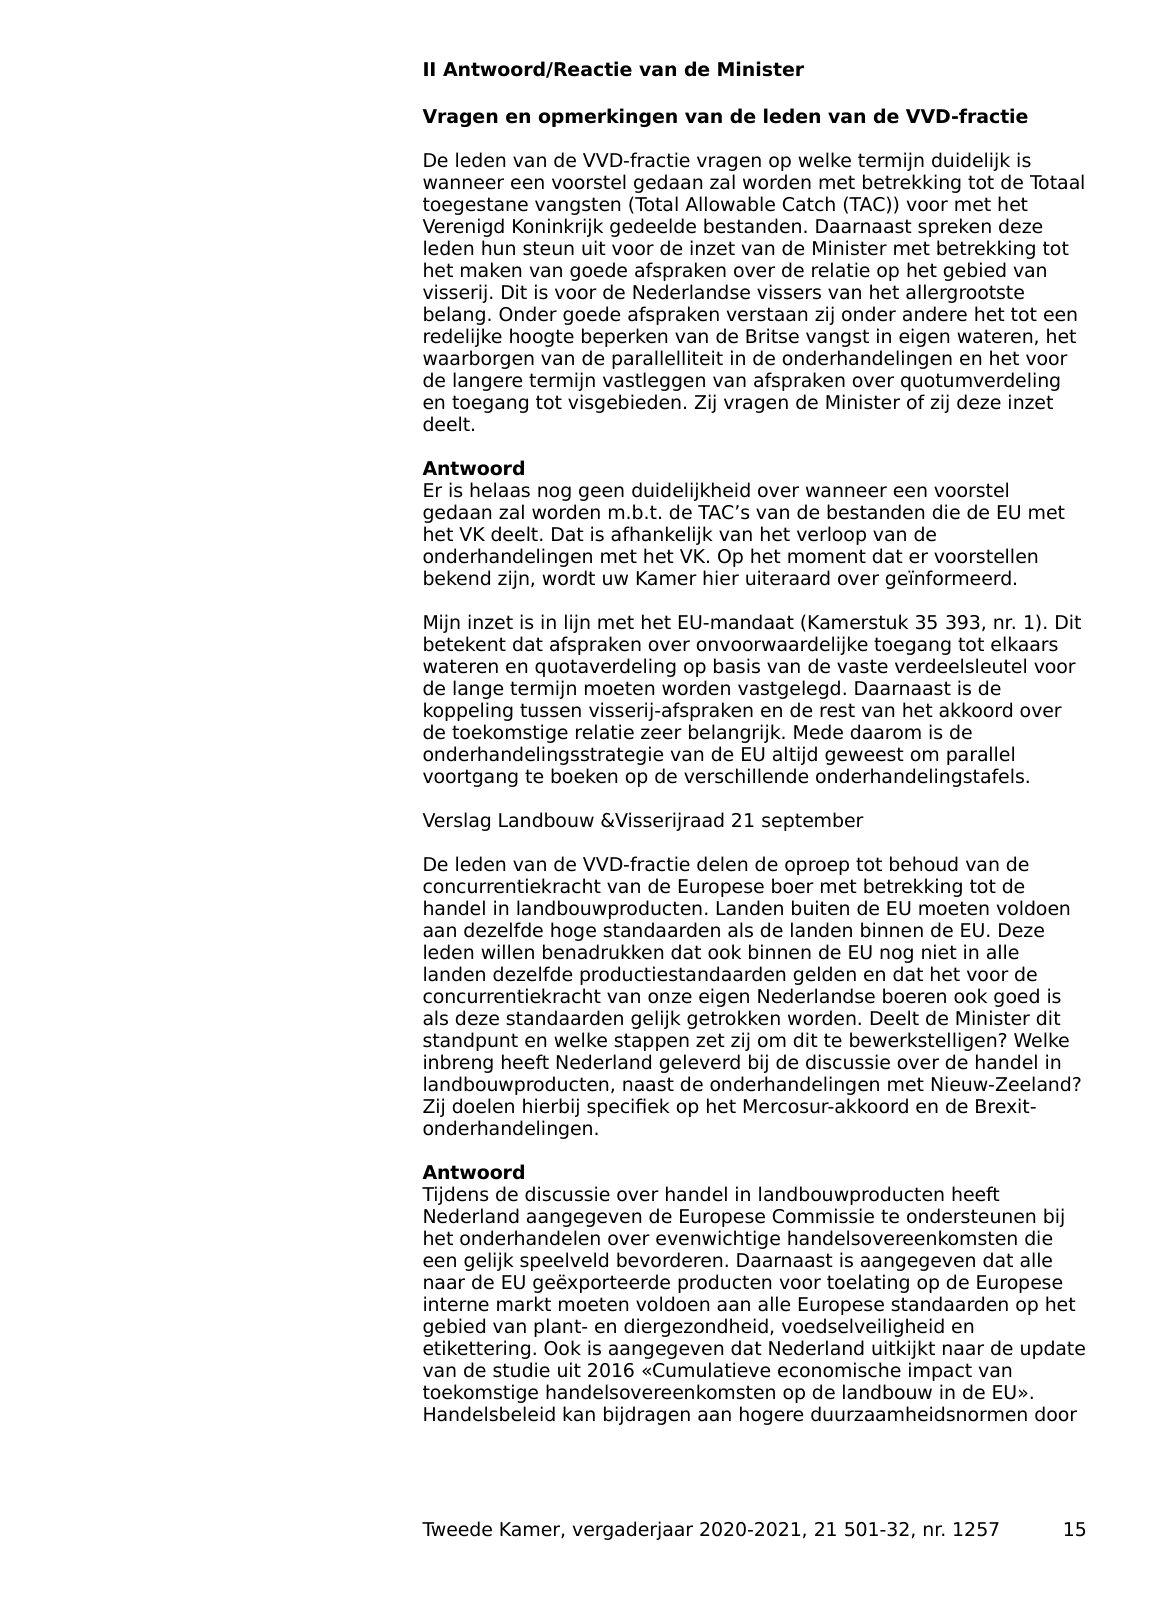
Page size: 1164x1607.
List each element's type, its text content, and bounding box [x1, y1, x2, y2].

text De leden van de VVD-fractie delen de oproep tot behoud van de concurrentiekracht van de Europese boer met betrekking tot de handel in landbouwproducten. Landen buiten de EU moeten voldoen aan dezelfde hoge standaarden als de landen binnen de EU. Deze leden willen benadrukken dat ook binnen de EU nog niet in alle landen dezelfde productiestandaarden gelden en dat het voor de concurrentiekracht van onze eigen Nederlandse boeren ook goed is als deze standaarden gelijk getrokken worden. Deelt de Minister dit standpunt en welke stappen zet zij om dit te bewerkstelligen? Welke inbreng heeft Nederland geleverd bij de discussie over de handel in landbouwproducten, naast de onderhandelingen met Nieuw-Zeeland? Zij doelen hierbij specifiek op het Mercosur-akkoord en de Brexit-onderhandelingen. [422, 854, 1087, 1140]
text Antwoord [422, 1162, 1087, 1184]
text Er is helaas nog geen duidelijkheid over wanneer een voorstel gedaan zal worden m.b.t. de TAC’s van de bestanden die de EU met het VK deelt. Dat is afhankelijk van het verloop van de onderhandelingen met het VK. Op het moment dat er voorstellen bekend zijn, wordt uw Kamer hier uiteraard over geïnformeerd. [422, 480, 1087, 590]
text Mijn inzet is in lijn met het EU-mandaat (Kamerstuk 35 393, nr. 1). Dit betekent dat afspraken over onvoorwaardelijke toegang tot elkaars wateren en quotaverdeling op basis van de vaste verdeelsleutel voor de lange termijn moeten worden vastgelegd. Daarnaast is de koppeling tussen visserij-afspraken en de rest van het akkoord over de toekomstige relatie zeer belangrijk. Mede daarom is de onderhandelingsstrategie van de EU altijd geweest om parallel voortgang te boeken op de verschillende onderhandelingstafels. [422, 612, 1087, 788]
text De leden van de VVD-fractie vragen op welke termijn duidelijk is wanneer een voorstel gedaan zal worden met betrekking tot de Totaal toegestane vangsten (Total Allowable Catch (TAC)) voor met het Verenigd Koninkrijk gedeelde bestanden. Daarnaast spreken deze leden hun steun uit voor de inzet van de Minister met betrekking tot het maken van goede afspraken over de relatie op het gebied van visserij. Dit is voor de Nederlandse vissers van het allergrootste belang. Onder goede afspraken verstaan zij onder andere het tot een redelijke hoogte beperken van de Britse vangst in eigen wateren, het waarborgen van de parallelliteit in de onderhandelingen en het voor de langere termijn vastleggen van afspraken over quotumverdeling en toegang tot visgebieden. Zij vragen de Minister of zij deze inzet deelt. [422, 150, 1087, 436]
subtitle II Antwoord/Reactie van de Minister [422, 59, 1087, 81]
text Antwoord [422, 458, 1087, 480]
subtitle Vragen en opmerkingen van de leden van de VVD-fractie [422, 106, 1087, 128]
subtitle Verslag Landbouw &Visserijraad 21 september [422, 810, 1087, 832]
text Tijdens de discussie over handel in landbouwproducten heeft Nederland aangegeven de Europese Commissie te ondersteunen bij het onderhandelen over evenwichtige handelsovereenkomsten die een gelijk speelveld bevorderen. Daarnaast is aangegeven dat alle naar de EU geëxporteerde producten voor toelating op de Europese interne markt moeten voldoen aan alle Europese standaarden op het gebied van plant- en diergezondheid, voedselveiligheid en etikettering. Ook is aangegeven dat Nederland uitkijkt naar de update van de studie uit 2016 «Cumulatieve economische impact van toekomstige handelsovereenkomsten op de landbouw in de EU». Handelsbeleid kan bijdragen aan hogere duurzaamheidsnormen door [422, 1184, 1087, 1426]
